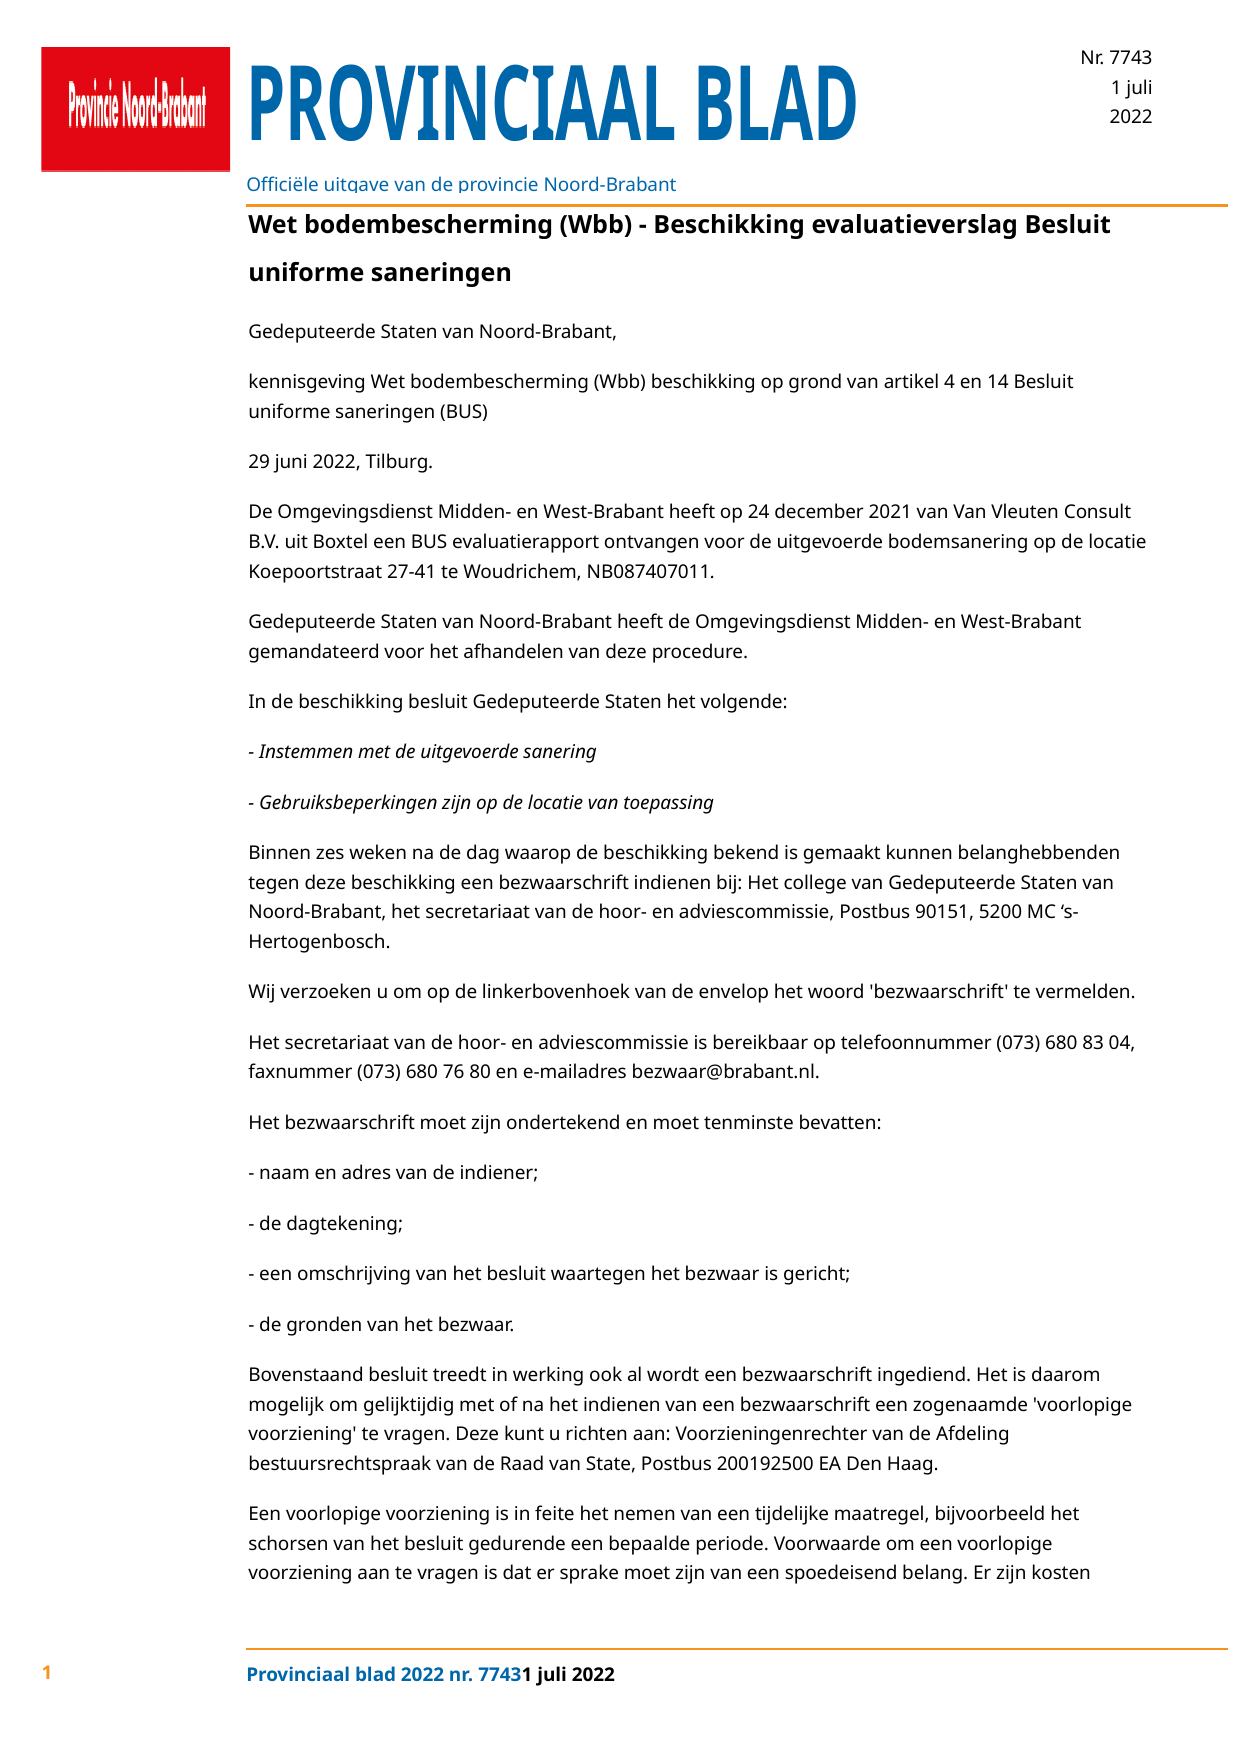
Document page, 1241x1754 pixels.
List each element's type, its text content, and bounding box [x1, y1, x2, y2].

text 29 juni 2022, Tilburg. [248, 448, 1152, 474]
text Het secretariaat van de hoor- en adviescommissie is bereikbaar op telefoonnummer (073) 680 83 04, faxnummer (073) 680 76 80 en e-mailadres bezwaar@brabant.nl. [248, 1029, 1152, 1084]
text Gedeputeerde Staten van Noord-Brabant, [248, 318, 1152, 344]
text kennisgeving Wet bodembescherming (Wbb) beschikking op grond van artikel 4 en 14 Besluit uniforme saneringen (BUS) [248, 368, 1152, 424]
text De Omgevingsdienst Midden- en West-Brabant heeft op 24 december 2021 van Van Vleuten Consult B.V. uit Boxtel een BUS evaluatierapport ontvangen voor de uitgevoerde bodemsanering op de locatie Koepoortstraat 27-41 te Woudrichem, NB087407011. [248, 499, 1152, 584]
text In de beschikking besluit Gedeputeerde Staten het volgende: [248, 688, 1152, 714]
text - de gronden van het bezwaar. [248, 1311, 1152, 1337]
text - de dagtekening; [248, 1210, 1152, 1236]
text Wet bodembescherming (Wbb) - Beschikking evaluatieverslag Besluit uniforme saneringen [248, 207, 1152, 288]
text - naam en adres van de indiener; [248, 1159, 1152, 1185]
text - Instemmen met de uitgevoerde sanering [248, 739, 1152, 764]
text - een omschrijving van het besluit waartegen het bezwaar is gericht; [248, 1260, 1152, 1286]
text Gedeputeerde Staten van Noord-Brabant heeft de Omgevingsdienst Midden- en West-Brabant gemandateerd voor het afhandelen van deze procedure. [248, 608, 1152, 664]
text Bovenstaand besluit treedt in werking ook al wordt een bezwaarschrift ingediend. Het is daarom mogelijk om gelijktijdig met of na het indienen van een bezwaarschrift een zogenaamde 'voorlopige voorziening' te vragen. Deze kunt u richten aan: Voorzieningenrechter van de Afdeling bestuursrechtspraak van de Raad van State, Postbus 200192500 EA Den Haag. [248, 1361, 1152, 1476]
text Binnen zes weken na de dag waarop de beschikking bekend is gemaakt kunnen belanghebbenden tegen deze beschikking een bezwaarschrift indienen bij: Het college van Gedeputeerde Staten van Noord-Brabant, het secretariaat van de hoor- en adviescommissie, Postbus 90151, 5200 MC ‘s-Hertogenbosch. [248, 839, 1152, 954]
text Wij verzoeken u om op de linkerbovenhoek van de envelop het woord 'bezwaarschrift' te vermelden. [248, 979, 1152, 1004]
text - Gebruiksbeperkingen zijn op de locatie van toepassing [248, 789, 1152, 815]
picture [41, 47, 231, 172]
text Een voorlopige voorziening is in feite het nemen van een tijdelijke maatregel, bijvoorbeeld het schorsen van het besluit gedurende een bepaalde periode. Voorwaarde om een voorlopige voorziening aan te vragen is dat er sprake moet zijn van een spoedeisend belang. Er zijn kosten [248, 1500, 1152, 1585]
text Het bezwaarschrift moet zijn ondertekend en moet tenminste bevatten: [248, 1109, 1152, 1135]
